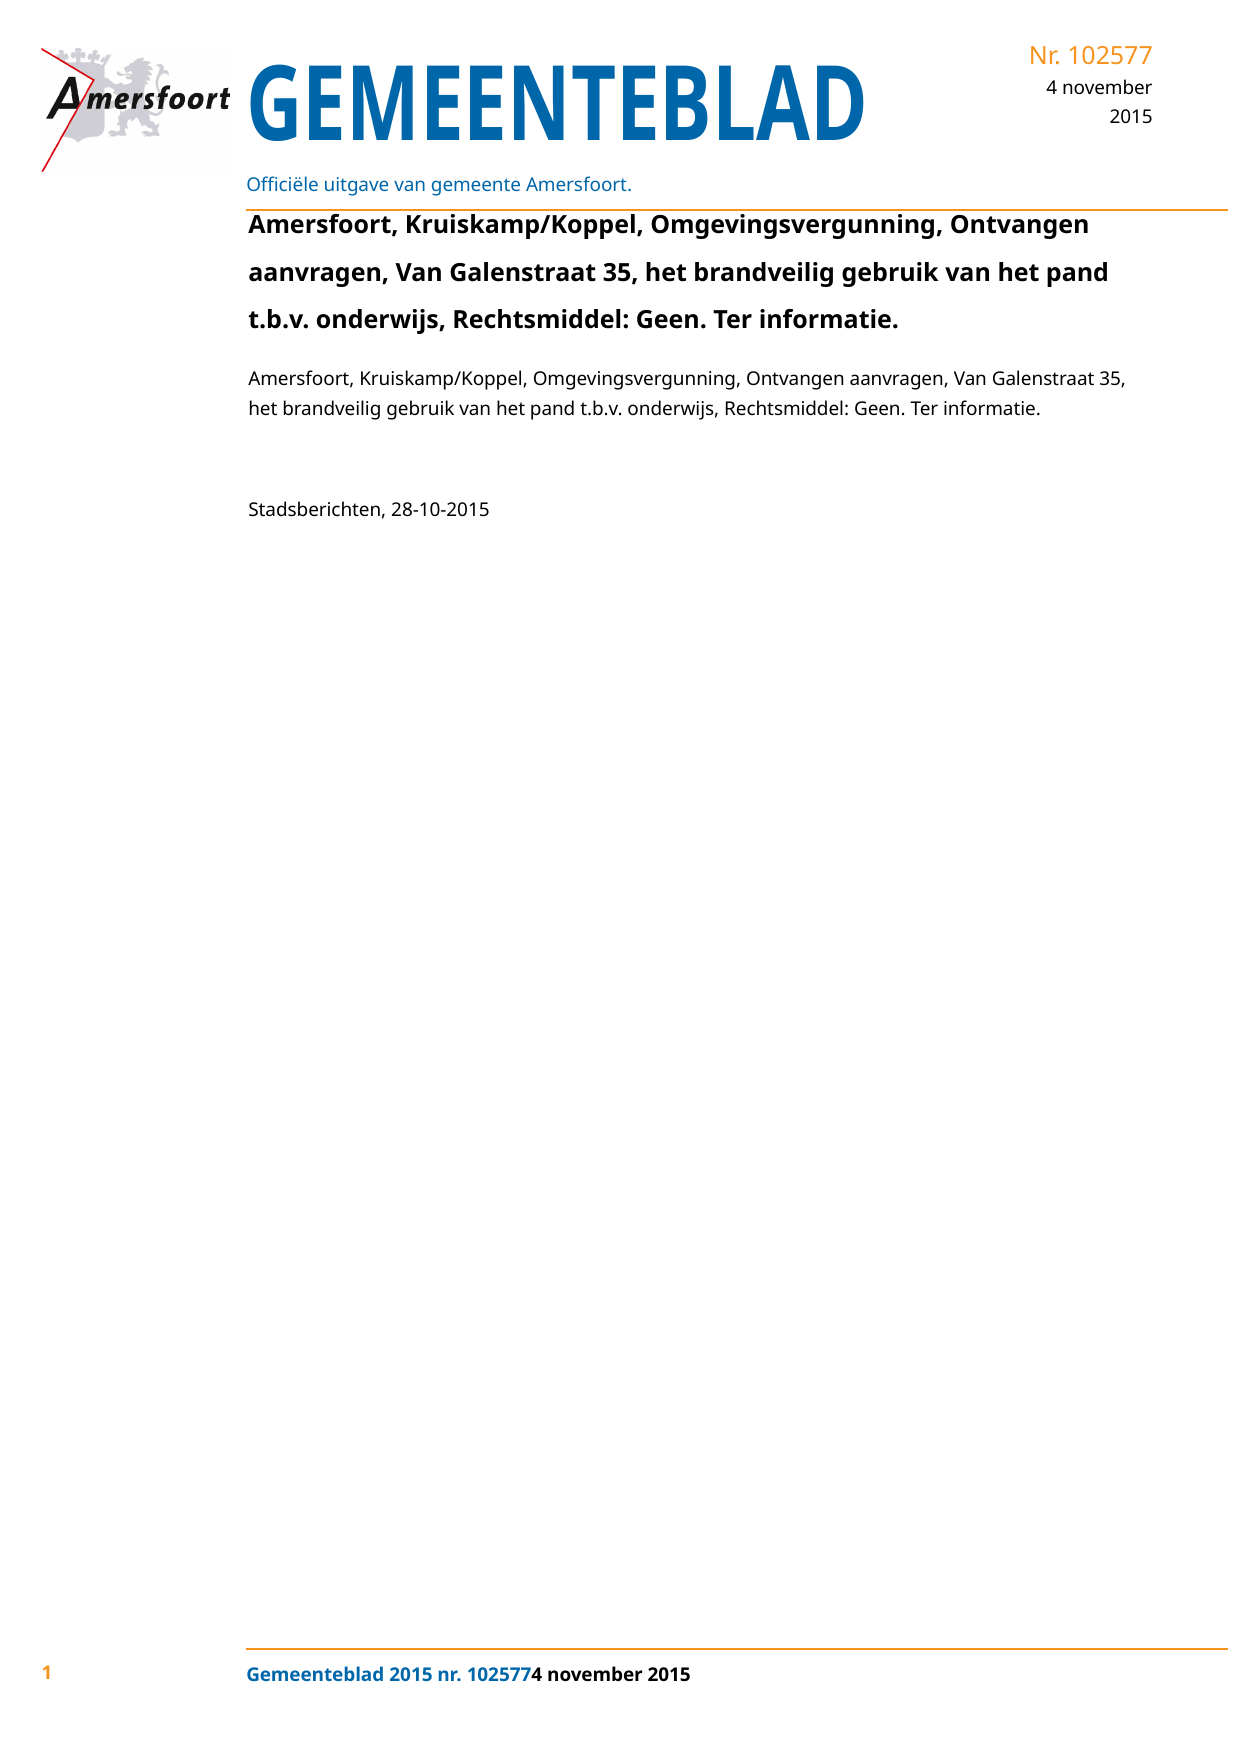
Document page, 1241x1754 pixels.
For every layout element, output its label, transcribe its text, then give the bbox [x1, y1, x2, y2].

text Amersfoort, Kruiskamp/Koppel, Omgevingsvergunning, Ontvangen aanvragen, Van Galenstraat 35, het brandveilig gebruik van het pand t.b.v. onderwijs, Rechtsmiddel: Geen. Ter informatie. [248, 366, 1152, 421]
picture [41, 47, 231, 172]
text Amersfoort, Kruiskamp/Koppel, Omgevingsvergunning, Ontvangen aanvragen, Van Galenstraat 35, het brandveilig gebruik van het pand t.b.v. onderwijs, Rechtsmiddel: Geen. Ter informatie. [248, 211, 1152, 336]
text Stadsberichten, 28-10-2015 [248, 496, 1152, 522]
